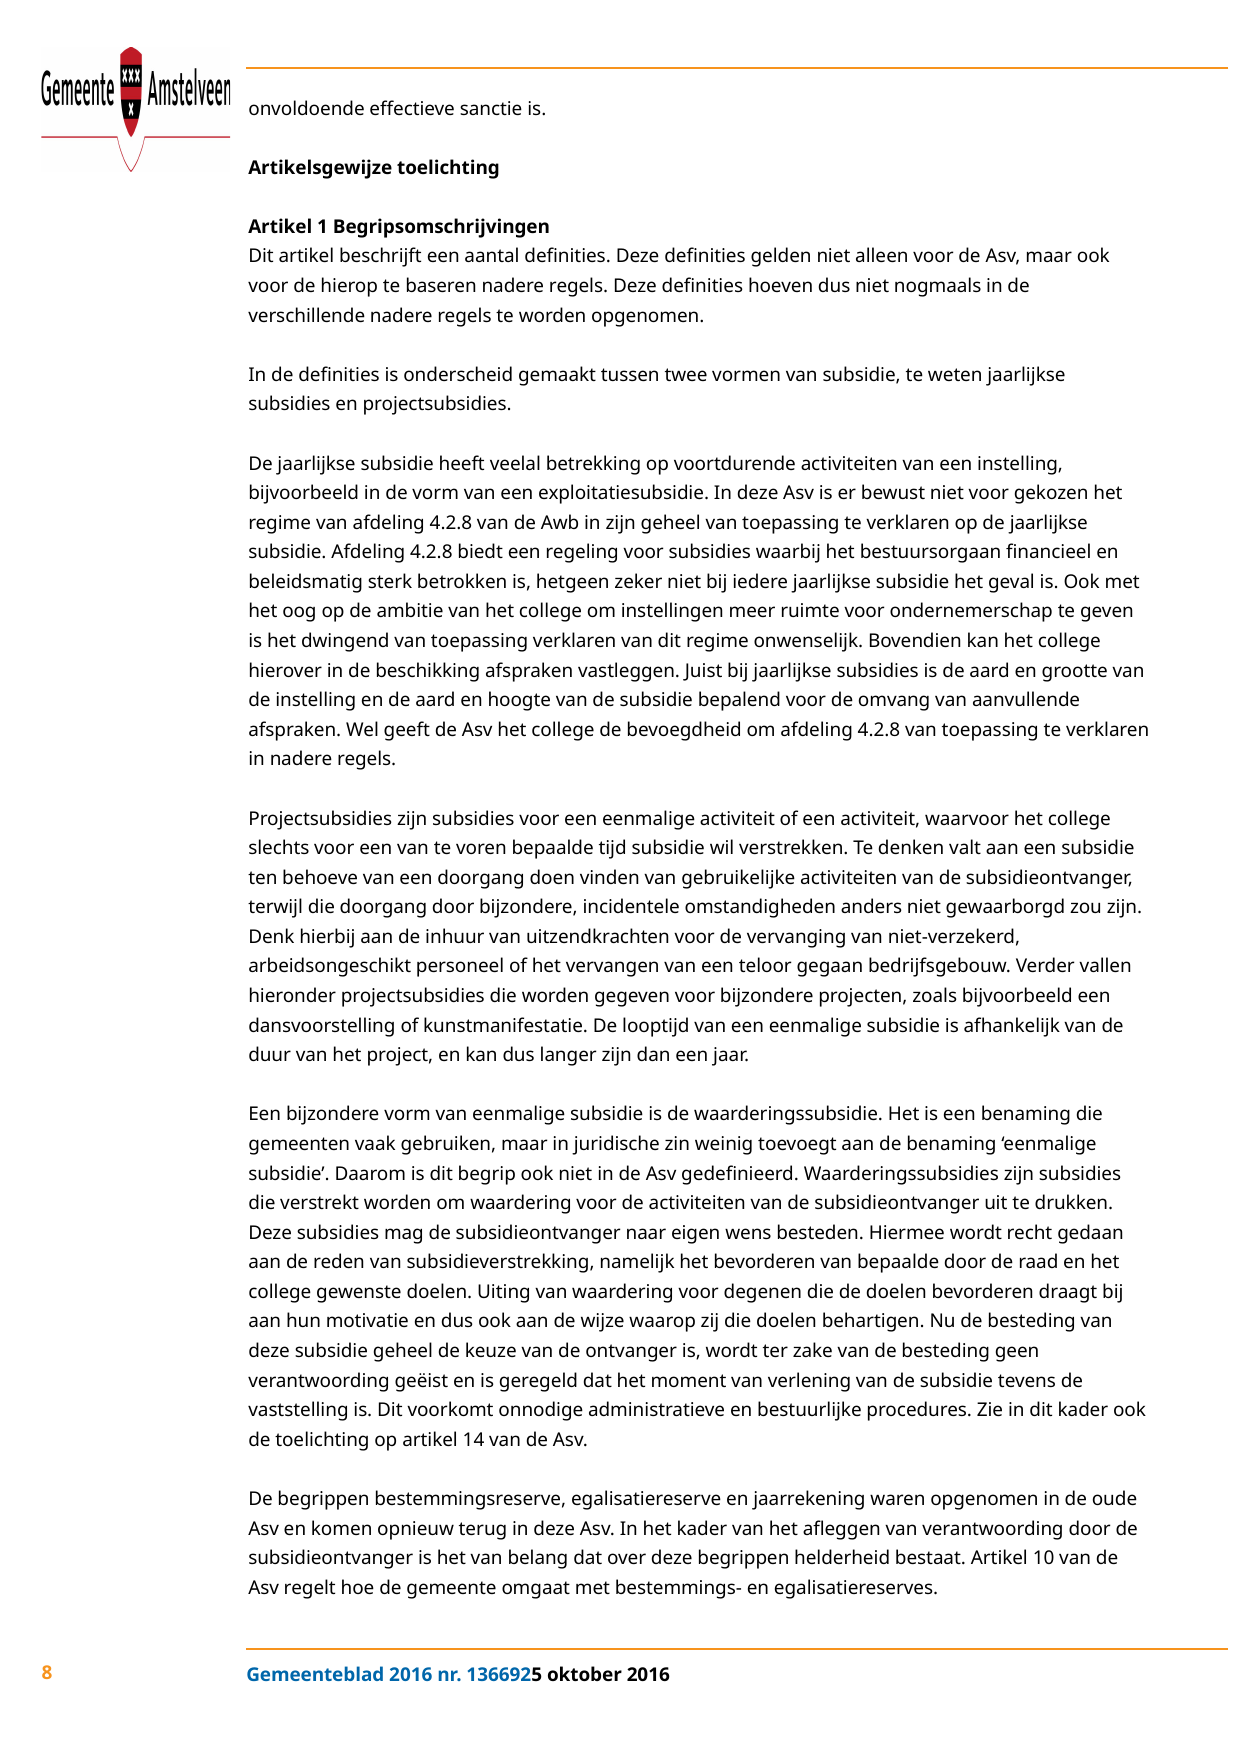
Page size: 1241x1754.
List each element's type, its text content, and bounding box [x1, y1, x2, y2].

text De begrippen bestemmingsreserve, egalisatiereserve en jaarrekening waren opgenomen in de oude Asv en komen opnieuw terug in deze Asv. In het kader van het afleggen van verantwoording door de subsidieontvanger is het van belang dat over deze begrippen helderheid bestaat. Artikel 10 van de Asv regelt hoe de gemeente omgaat met bestemmings- en egalisatiereserves. [248, 1485, 1152, 1600]
text Artikel 1 Begripsomschrijvingen [248, 213, 1152, 239]
text In de definities is onderscheid gemaakt tussen twee vormen van subsidie, te weten jaarlijkse subsidies en projectsubsidies. [248, 361, 1152, 416]
text Een bijzondere vorm van eenmalige subsidie is de waarderingssubsidie. Het is een benaming die gemeenten vaak gebruiken, maar in juridische zin weinig toevoegt aan de benaming ‘eenmalige subsidie’. Daarom is dit begrip ook niet in de Asv gedefinieerd. Waarderingssubsidies zijn subsidies die verstrekt worden om waardering voor de activiteiten van de subsidieontvanger uit te drukken. Deze subsidies mag de subsidieontvanger naar eigen wens besteden. Hiermee wordt recht gedaan aan de reden van subsidieverstrekking, namelijk het bevorderen van bepaalde door de raad en het college gewenste doelen. Uiting van waardering voor degenen die de doelen bevorderen draagt bij aan hun motivatie en dus ook aan de wijze waarop zij die doelen behartigen. Nu de besteding van deze subsidie geheel de keuze van de ontvanger is, wordt ter zake van de besteding geen verantwoording geëist en is geregeld dat het moment van verlening van de subsidie tevens de vaststelling is. Dit voorkomt onnodige administratieve en bestuurlijke procedures. Zie in dit kader ook de toelichting op artikel 14 van de Asv. [248, 1101, 1152, 1452]
text Projectsubsidies zijn subsidies voor een eenmalige activiteit of een activiteit, waarvoor het college slechts voor een van te voren bepaalde tijd subsidie wil verstrekken. Te denken valt aan een subsidie ten behoeve van een doorgang doen vinden van gebruikelijke activiteiten van de subsidieontvanger, terwijl die doorgang door bijzondere, incidentele omstandigheden anders niet gewaarborgd zou zijn. Denk hierbij aan de inhuur van uitzendkrachten voor de vervanging van niet-verzekerd, arbeidsongeschikt personeel of het vervangen van een teloor gegaan bedrijfsgebouw. Verder vallen hieronder projectsubsidies die worden gegeven voor bijzondere projecten, zoals bijvoorbeeld een dansvoorstelling of kunstmanifestatie. De looptijd van een eenmalige subsidie is afhankelijk van de duur van het project, en kan dus langer zijn dan een jaar. [248, 805, 1152, 1067]
text onvoldoende effectieve sanctie is. [248, 95, 1152, 121]
text De jaarlijkse subsidie heeft veelal betrekking op voortdurende activiteiten van een instelling, bijvoorbeeld in de vorm van een exploitatiesubsidie. In deze Asv is er bewust niet voor gekozen het regime van afdeling 4.2.8 van de Awb in zijn geheel van toepassing te verklaren op de jaarlijkse subsidie. Afdeling 4.2.8 biedt een regeling voor subsidies waarbij het bestuursorgaan financieel en beleidsmatig sterk betrokken is, hetgeen zeker niet bij iedere jaarlijkse subsidie het geval is. Ook met het oog op de ambitie van het college om instellingen meer ruimte voor ondernemerschap te geven is het dwingend van toepassing verklaren van dit regime onwenselijk. Bovendien kan het college hierover in de beschikking afspraken vastleggen. Juist bij jaarlijkse subsidies is de aard en grootte van de instelling en de aard en hoogte van de subsidie bepalend voor de omvang van aanvullende afspraken. Wel geeft de Asv het college de bevoegdheid om afdeling 4.2.8 van toepassing te verklaren in nadere regels. [248, 450, 1152, 771]
text Artikelsgewijze toelichting [248, 154, 1152, 180]
text Dit artikel beschrijft een aantal definities. Deze definities gelden niet alleen voor de Asv, maar ook voor de hierop te baseren nadere regels. Deze definities hoeven dus niet nogmaals in de verschillende nadere regels te worden opgenomen. [248, 243, 1152, 328]
picture [41, 47, 231, 172]
